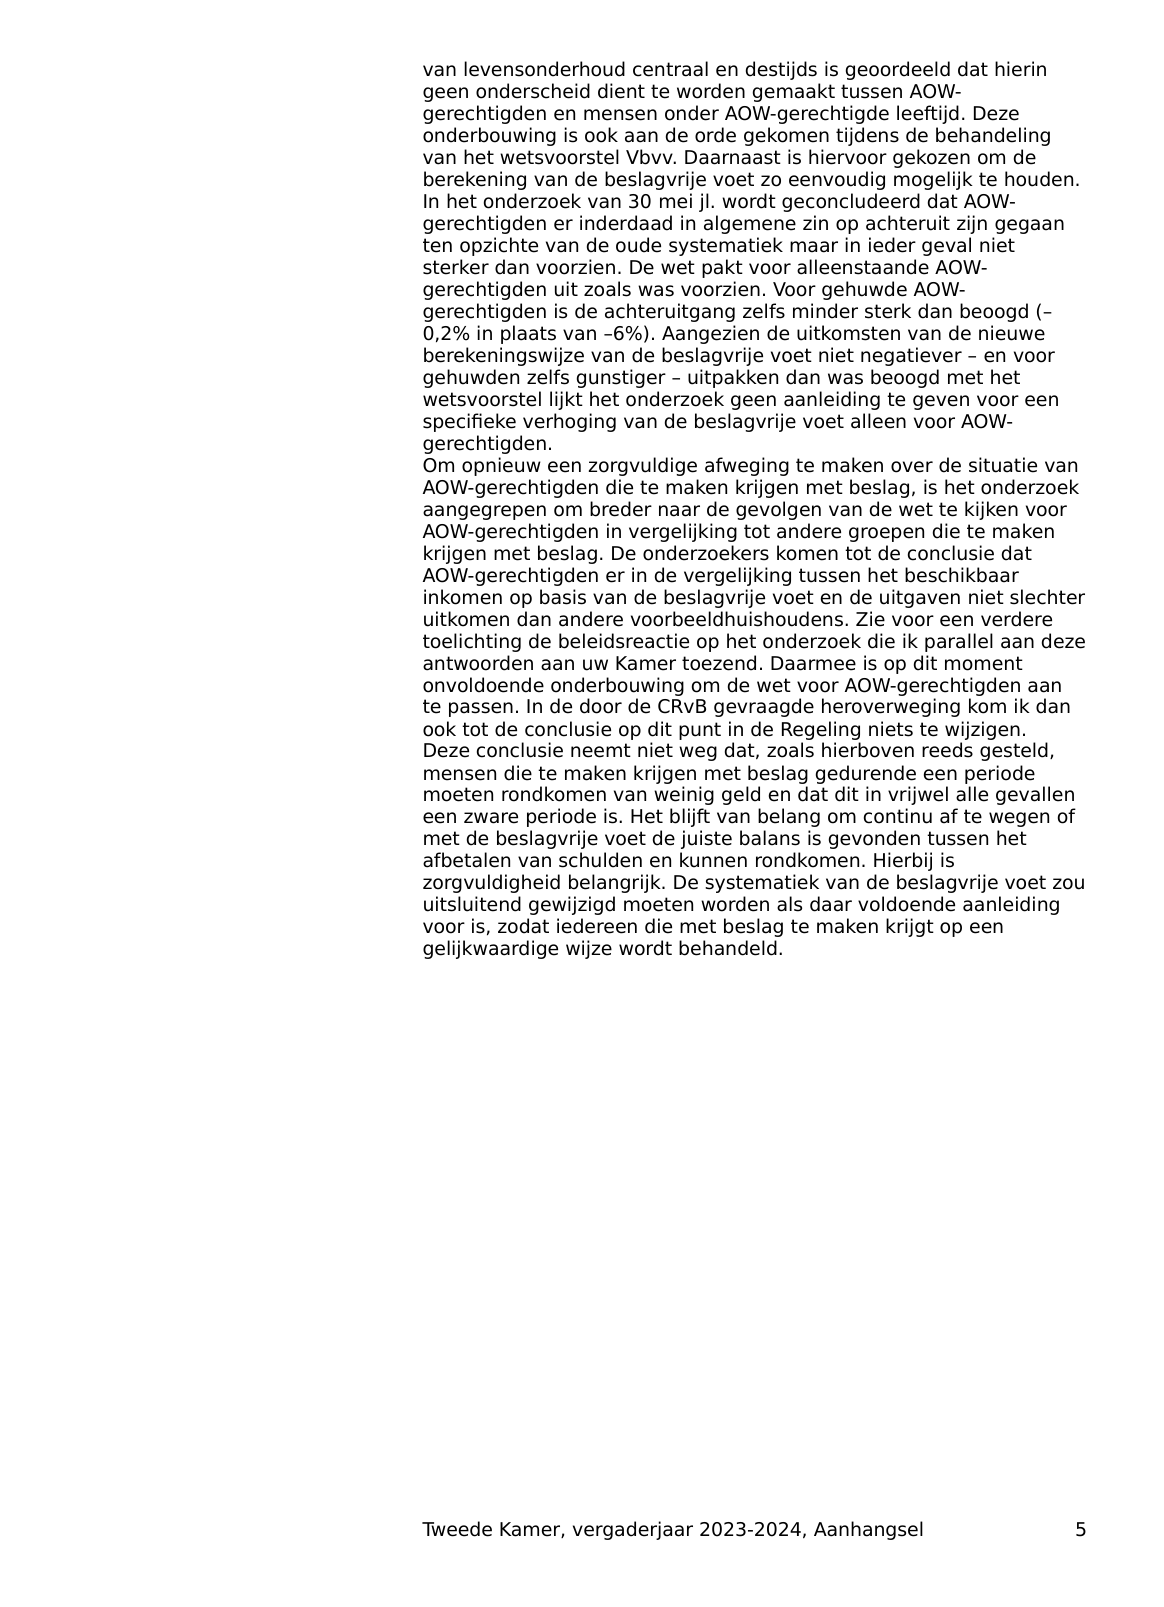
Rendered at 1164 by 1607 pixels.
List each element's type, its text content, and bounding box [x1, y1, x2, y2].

text In het onderzoek van 30 mei jl. wordt geconcludeerd dat AOW-gerechtigden er inderdaad in algemene zin op achteruit zijn gegaan ten opzichte van de oude systematiek maar in ieder geval niet sterker dan voorzien. De wet pakt voor alleenstaande AOW-gerechtigden uit zoals was voorzien. Voor gehuwde AOW-gerechtigden is de achteruitgang zelfs minder sterk dan beoogd (–0,2% in plaats van –6%). Aangezien de uitkomsten van de nieuwe berekeningswijze van de beslagvrije voet niet negatiever – en voor gehuwden zelfs gunstiger – uitpakken dan was beoogd met het wetsvoorstel lijkt het onderzoek geen aanleiding te geven voor een specifieke verhoging van de beslagvrije voet alleen voor AOW-gerechtigden. [422, 191, 1087, 455]
text van levensonderhoud centraal en destijds is geoordeeld dat hierin geen onderscheid dient te worden gemaakt tussen AOW-gerechtigden en mensen onder AOW-gerechtigde leeftijd. Deze onderbouwing is ook aan de orde gekomen tijdens de behandeling van het wetsvoorstel Vbvv. Daarnaast is hiervoor gekozen om de berekening van de beslagvrije voet zo eenvoudig mogelijk te houden. [422, 59, 1087, 191]
text Om opnieuw een zorgvuldige afweging te maken over de situatie van AOW-gerechtigden die te maken krijgen met beslag, is het onderzoek aangegrepen om breder naar de gevolgen van de wet te kijken voor AOW-gerechtigden in vergelijking tot andere groepen die te maken krijgen met beslag. De onderzoekers komen tot de conclusie dat AOW-gerechtigden er in de vergelijking tussen het beschikbaar inkomen op basis van de beslagvrije voet en de uitgaven niet slechter uitkomen dan andere voorbeeldhuishoudens. Zie voor een verdere toelichting de beleidsreactie op het onderzoek die ik parallel aan deze antwoorden aan uw Kamer toezend. Daarmee is op dit moment onvoldoende onderbouwing om de wet voor AOW-gerechtigden aan te passen. In de door de CRvB gevraagde heroverweging kom ik dan ook tot de conclusie op dit punt in de Regeling niets te wijzigen. [422, 455, 1087, 740]
text Deze conclusie neemt niet weg dat, zoals hierboven reeds gesteld, mensen die te maken krijgen met beslag gedurende een periode moeten rondkomen van weinig geld en dat dit in vrijwel alle gevallen een zware periode is. Het blijft van belang om continu af te wegen of met de beslagvrije voet de juiste balans is gevonden tussen het afbetalen van schulden en kunnen rondkomen. Hierbij is zorgvuldigheid belangrijk. De systematiek van de beslagvrije voet zou uitsluitend gewijzigd moeten worden als daar voldoende aanleiding voor is, zodat iedereen die met beslag te maken krijgt op een gelijkwaardige wijze wordt behandeld. [422, 740, 1087, 960]
